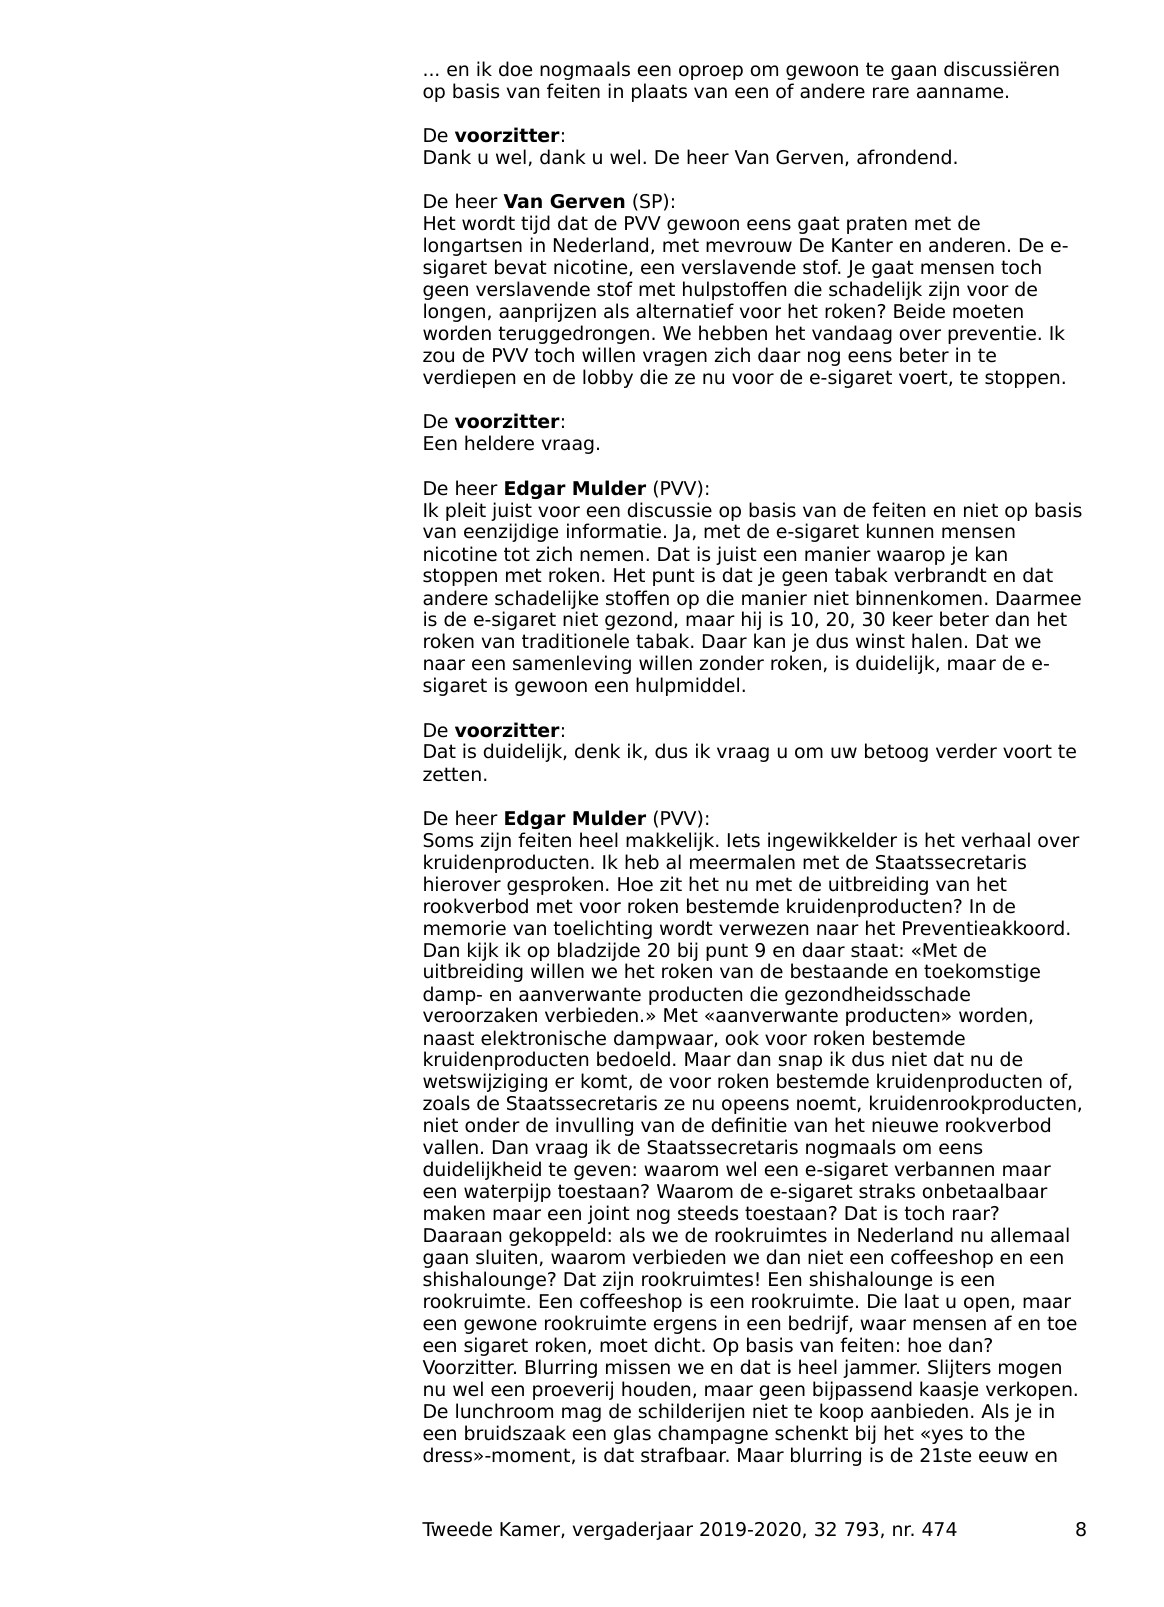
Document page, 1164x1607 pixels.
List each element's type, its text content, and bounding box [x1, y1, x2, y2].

text Dank u wel, dank u wel. De heer Van Gerven, afrondend. [422, 147, 1087, 169]
text De heer Van Gerven (SP): [422, 191, 1087, 213]
text De voorzitter: [422, 411, 1087, 433]
text Het wordt tijd dat de PVV gewoon eens gaat praten met de longartsen in Nederland, met mevrouw De Kanter en anderen. De e-sigaret bevat nicotine, een verslavende stof. Je gaat mensen toch geen verslavende stof met hulpstoffen die schadelijk zijn voor de longen, aanprijzen als alternatief voor het roken? Beide moeten worden teruggedrongen. We hebben het vandaag over preventie. Ik zou de PVV toch willen vragen zich daar nog eens beter in te verdiepen en de lobby die ze nu voor de e-sigaret voert, te stoppen. [422, 213, 1087, 389]
text ... en ik doe nogmaals een oproep om gewoon te gaan discussiëren op basis van feiten in plaats van een of andere rare aanname. [422, 59, 1087, 103]
text De voorzitter: [422, 719, 1087, 741]
text De heer Edgar Mulder (PVV): [422, 808, 1087, 829]
text Een heldere vraag. [422, 433, 1087, 455]
text Soms zijn feiten heel makkelijk. Iets ingewikkelder is het verhaal over kruidenproducten. Ik heb al meermalen met de Staatssecretaris hierover gesproken. Hoe zit het nu met de uitbreiding van het rookverbod met voor roken bestemde kruidenproducten? In de memorie van toelichting wordt verwezen naar het Preventieakkoord. Dan kijk ik op bladzijde 20 bij punt 9 en daar staat: «Met de uitbreiding willen we het roken van de bestaande en toekomstige damp- en aanverwante producten die gezondheidsschade veroorzaken verbieden.» Met «aanverwante producten» worden, naast elektronische dampwaar, ook voor roken bestemde kruidenproducten bedoeld. Maar dan snap ik dus niet dat nu de wetswijziging er komt, de voor roken bestemde kruidenproducten of, zoals de Staatssecretaris ze nu opeens noemt, kruidenrookproducten, niet onder de invulling van de definitie van het nieuwe rookverbod vallen. Dan vraag ik de Staatssecretaris nogmaals om eens duidelijkheid te geven: waarom wel een e-sigaret verbannen maar een waterpijp toestaan? Waarom de e-sigaret straks onbetaalbaar maken maar een joint nog steeds toestaan? Dat is toch raar? Daaraan gekoppeld: als we de rookruimtes in Nederland nu allemaal gaan sluiten, waarom verbieden we dan niet een coffeeshop en een shishalounge? Dat zijn rookruimtes! Een shishalounge is een rookruimte. Een coffeeshop is een rookruimte. Die laat u open, maar een gewone rookruimte ergens in een bedrijf, waar mensen af en toe een sigaret roken, moet dicht. Op basis van feiten: hoe dan? [422, 829, 1087, 1357]
text De voorzitter: [422, 125, 1087, 147]
text Dat is duidelijk, denk ik, dus ik vraag u om uw betoog verder voort te zetten. [422, 741, 1087, 785]
text De heer Edgar Mulder (PVV): [422, 477, 1087, 499]
text Voorzitter. Blurring missen we en dat is heel jammer. Slijters mogen nu wel een proeverij houden, maar geen bijpassend kaasje verkopen. De lunchroom mag de schilderijen niet te koop aanbieden. Als je in een bruidszaak een glas champagne schenkt bij het «yes to the dress»-moment, is dat strafbaar. Maar blurring is de 21ste eeuw en [422, 1357, 1087, 1467]
text Ik pleit juist voor een discussie op basis van de feiten en niet op basis van eenzijdige informatie. Ja, met de e-sigaret kunnen mensen nicotine tot zich nemen. Dat is juist een manier waarop je kan stoppen met roken. Het punt is dat je geen tabak verbrandt en dat andere schadelijke stoffen op die manier niet binnenkomen. Daarmee is de e-sigaret niet gezond, maar hij is 10, 20, 30 keer beter dan het roken van traditionele tabak. Daar kan je dus winst halen. Dat we naar een samenleving willen zonder roken, is duidelijk, maar de e-sigaret is gewoon een hulpmiddel. [422, 499, 1087, 697]
